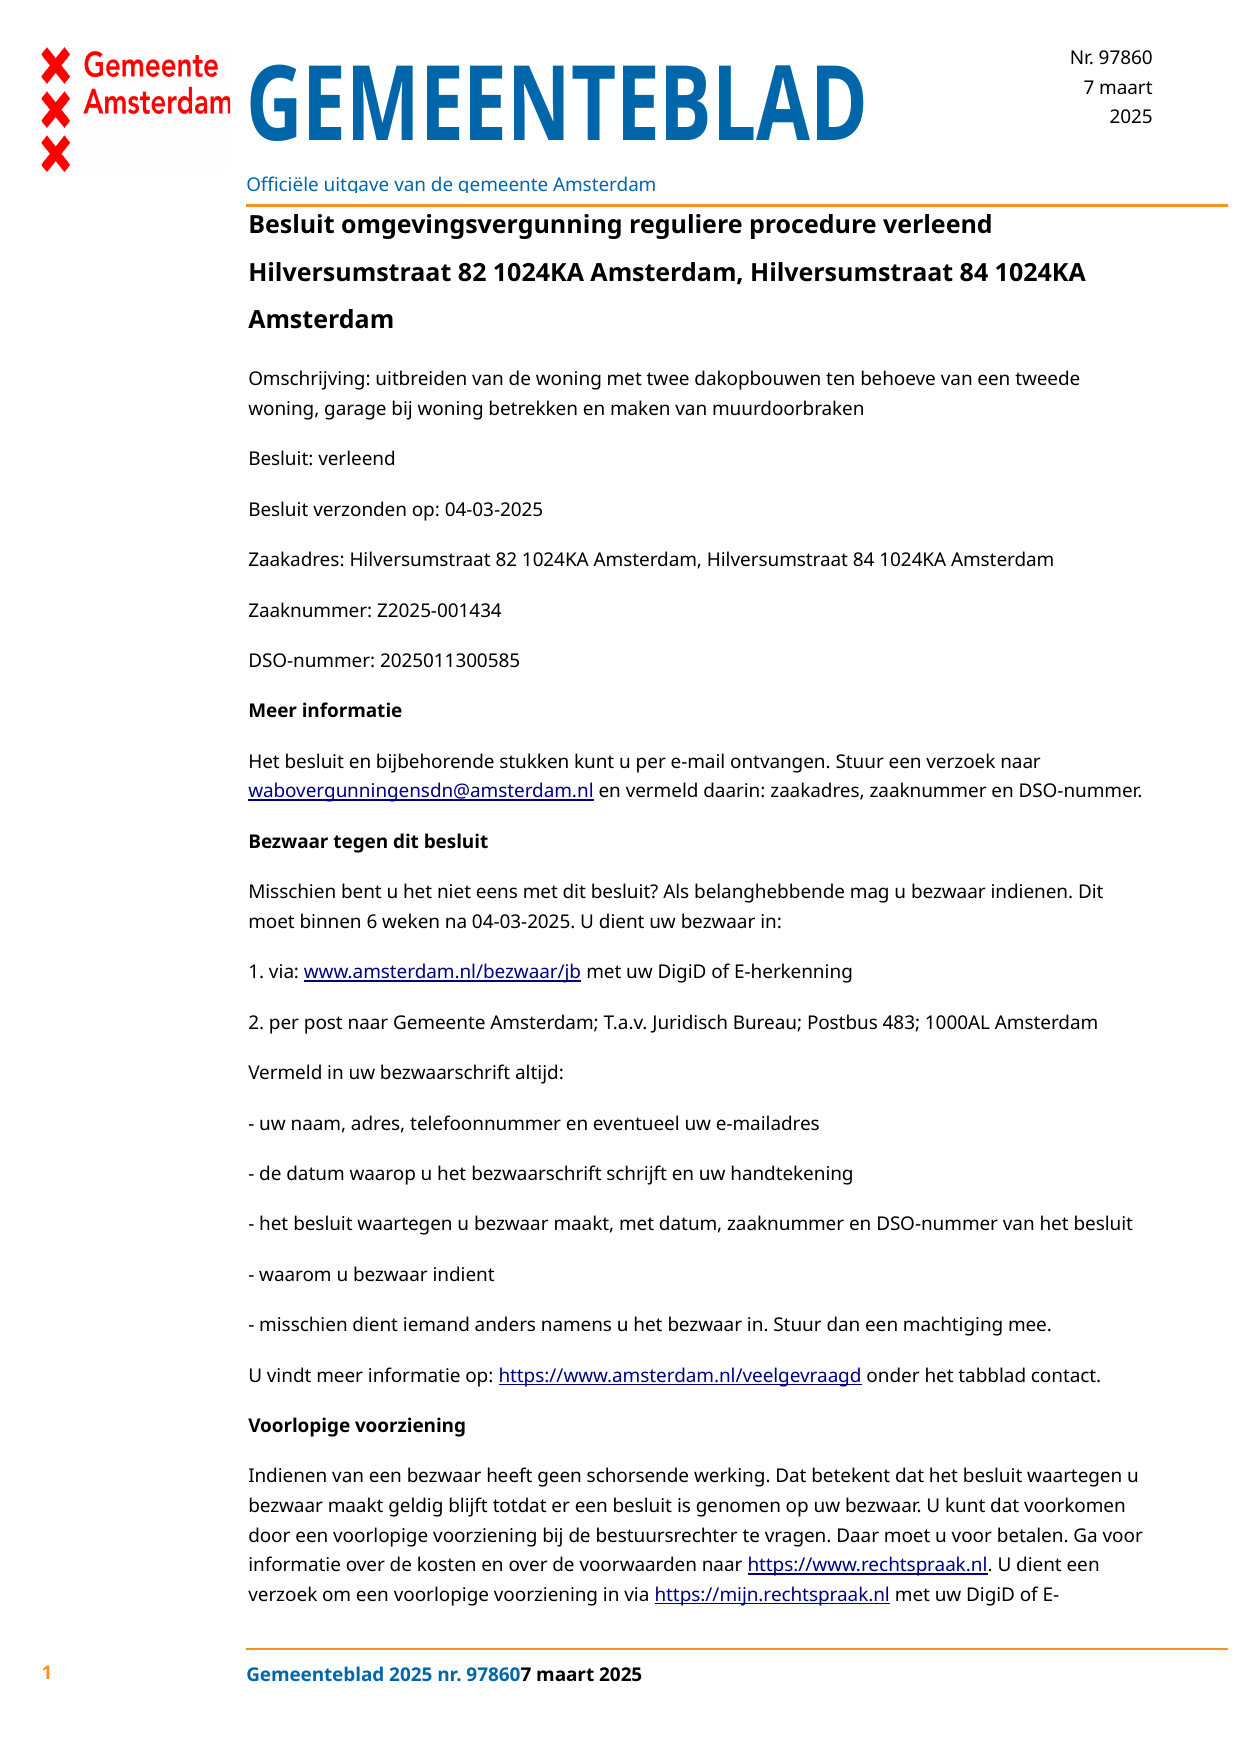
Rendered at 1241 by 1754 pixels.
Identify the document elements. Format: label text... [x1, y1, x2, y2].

text Bezwaar tegen dit besluit [248, 828, 1152, 854]
text Zaaknummer: Z2025-001434 [248, 597, 1152, 622]
text Zaakadres: Hilversumstraat 82 1024KA Amsterdam, Hilversumstraat 84 1024KA Amsterdam [248, 546, 1152, 572]
text - de datum waarop u het bezwaarschrift schrijft en uw handtekening [248, 1160, 1152, 1186]
text U vindt meer informatie op: https://www.amsterdam.nl/veelgevraagd onder het tabblad contact. [248, 1362, 1152, 1387]
text Besluit verzonden op: 04-03-2025 [248, 496, 1152, 522]
text Besluit omgevingsvergunning reguliere procedure verleend Hilversumstraat 82 1024KA Amsterdam, Hilversumstraat 84 1024KA Amsterdam [248, 207, 1152, 336]
text Vermeld in uw bezwaarschrift altijd: [248, 1059, 1152, 1085]
text 2. per post naar Gemeente Amsterdam; T.a.v. Juridisch Bureau; Postbus 483; 1000AL Amsterdam [248, 1009, 1152, 1034]
text Besluit: verleend [248, 446, 1152, 471]
text Voorlopige voorziening [248, 1412, 1152, 1438]
text 1. via: www.amsterdam.nl/bezwaar/jb met uw DigiD of E-herkenning [248, 958, 1152, 984]
picture [41, 47, 231, 172]
text Indienen van een bezwaar heeft geen schorsende werking. Dat betekent dat het besluit waartegen u bezwaar maakt geldig blijft totdat er een besluit is genomen op uw bezwaar. U kunt dat voorkomen door een voorlopige voorziening bij de bestuursrechter te vragen. Daar moet u voor betalen. Ga voor informatie over de kosten en over de voorwaarden naar https://www.rechtspraak.nl. U dient een verzoek om een voorlopige voorziening in via https://mijn.rechtspraak.nl met uw DigiD of E- [248, 1463, 1152, 1607]
text DSO-nummer: 2025011300585 [248, 647, 1152, 673]
text - waarom u bezwaar indient [248, 1261, 1152, 1287]
text Meer informatie [248, 698, 1152, 723]
text Misschien bent u het niet eens met dit besluit? Als belanghebbende mag u bezwaar indienen. Dit moet binnen 6 weken na 04-03-2025. U dient uw bezwaar in: [248, 878, 1152, 934]
text - misschien dient iemand anders namens u het bezwaar in. Stuur dan een machtiging mee. [248, 1311, 1152, 1337]
text - uw naam, adres, telefoonnummer en eventueel uw e-mailadres [248, 1110, 1152, 1135]
text Omschrijving: uitbreiden van de woning met twee dakopbouwen ten behoeve van een tweede woning, garage bij woning betrekken en maken van muurdoorbraken [248, 366, 1152, 421]
text - het besluit waartegen u bezwaar maakt, met datum, zaaknummer en DSO-nummer van het besluit [248, 1211, 1152, 1236]
text Het besluit en bijbehorende stukken kunt u per e-mail ontvangen. Stuur een verzoek naar wabovergunningensdn@amsterdam.nl en vermeld daarin: zaakadres, zaaknummer en DSO-nummer. [248, 748, 1152, 803]
